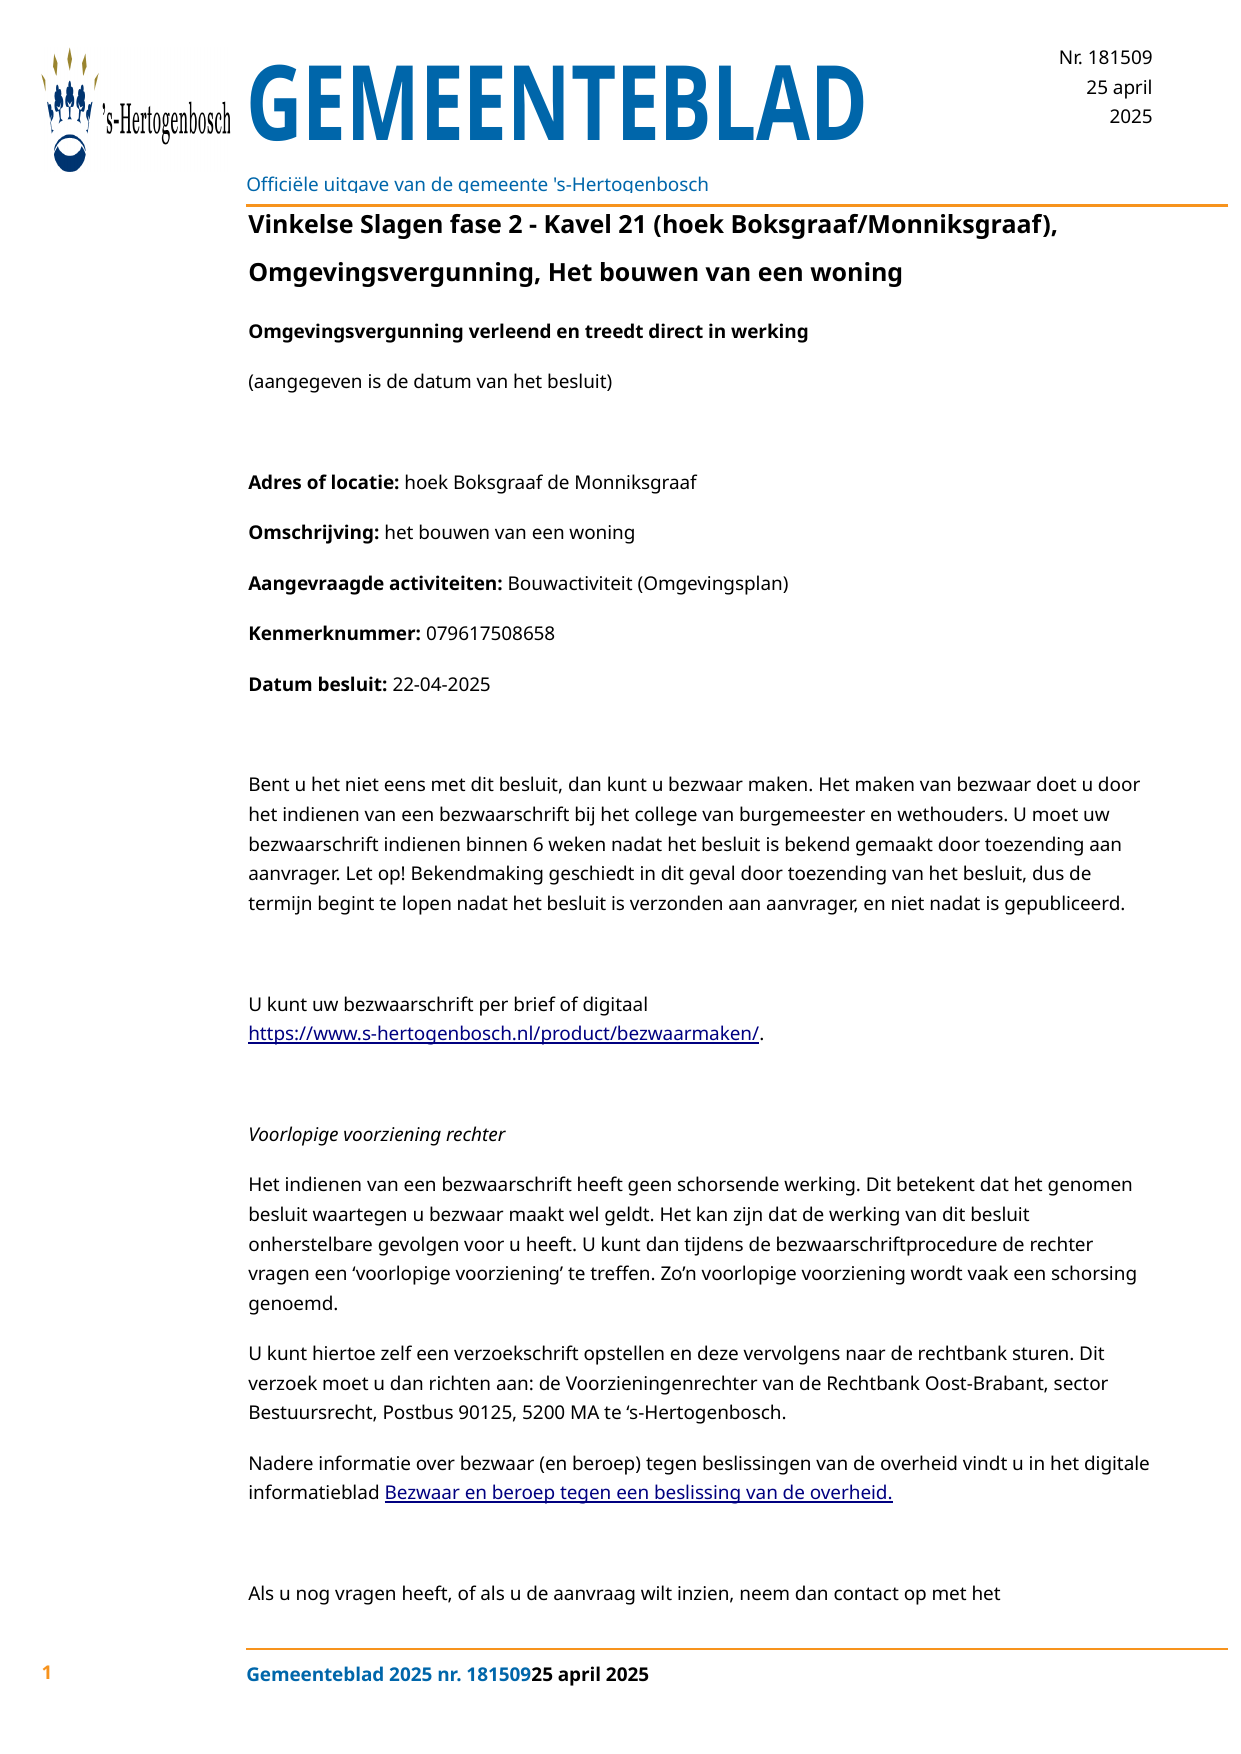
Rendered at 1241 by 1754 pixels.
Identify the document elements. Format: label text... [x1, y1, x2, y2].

text (aangegeven is de datum van het besluit) [248, 368, 1152, 394]
text Kenmerknummer: 079617508658 [248, 620, 1152, 646]
text Voorlopige voorziening rechter [248, 1121, 1152, 1147]
text U kunt hiertoe zelf een verzoekschrift opstellen en deze vervolgens naar de rechtbank sturen. Dit verzoek moet u dan richten aan: de Voorzieningenrechter van de Rechtbank Oost-Brabant, sector Bestuursrecht, Postbus 90125, 5200 MA te ‘s-Hertogenbosch. [248, 1340, 1152, 1425]
text U kunt uw bezwaarschrift per brief of digitaal https://www.s-hertogenbosch.nl/product/bezwaarmaken/. [248, 991, 1152, 1046]
text Adres of locatie: hoek Boksgraaf de Monniksgraaf [248, 469, 1152, 495]
text Bent u het niet eens met dit besluit, dan kunt u bezwaar maken. Het maken van bezwaar doet u door het indienen van een bezwaarschrift bij het college van burgemeester en wethouders. U moet uw bezwaarschrift indienen binnen 6 weken nadat het besluit is bekend gemaakt door toezending aan aanvrager. Let op! Bekendmaking geschiedt in dit geval door toezending van het besluit, dus de termijn begint te lopen nadat het besluit is verzonden aan aanvrager, en niet nadat is gepubliceerd. [248, 772, 1152, 916]
text Het indienen van een bezwaarschrift heeft geen schorsende werking. Dit betekent dat het genomen besluit waartegen u bezwaar maakt wel geldt. Het kan zijn dat de werking van dit besluit onherstelbare gevolgen voor u heeft. U kunt dan tijdens de bezwaarschriftprocedure de rechter vragen een ‘voorlopige voorziening’ te treffen. Zo’n voorlopige voorziening wordt vaak een schorsing genoemd. [248, 1172, 1152, 1316]
text Omgevingsvergunning verleend en treedt direct in werking [248, 318, 1152, 344]
text Aangevraagde activiteiten: Bouwactiviteit (Omgevingsplan) [248, 570, 1152, 596]
text Datum besluit: 22-04-2025 [248, 671, 1152, 697]
text Nadere informatie over bezwaar (en beroep) tegen beslissingen van de overheid vindt u in het digitale informatieblad Bezwaar en beroep tegen een beslissing van de overheid. [248, 1450, 1152, 1505]
picture [41, 47, 231, 172]
text Vinkelse Slagen fase 2 - Kavel 21 (hoek Boksgraaf/Monniksgraaf), Omgevingsvergunning, Het bouwen van een woning [248, 207, 1152, 288]
text Omschrijving: het bouwen van een woning [248, 519, 1152, 545]
text Als u nog vragen heeft, of als u de aanvraag wilt inzien, neem dan contact op met het [248, 1580, 1152, 1606]
